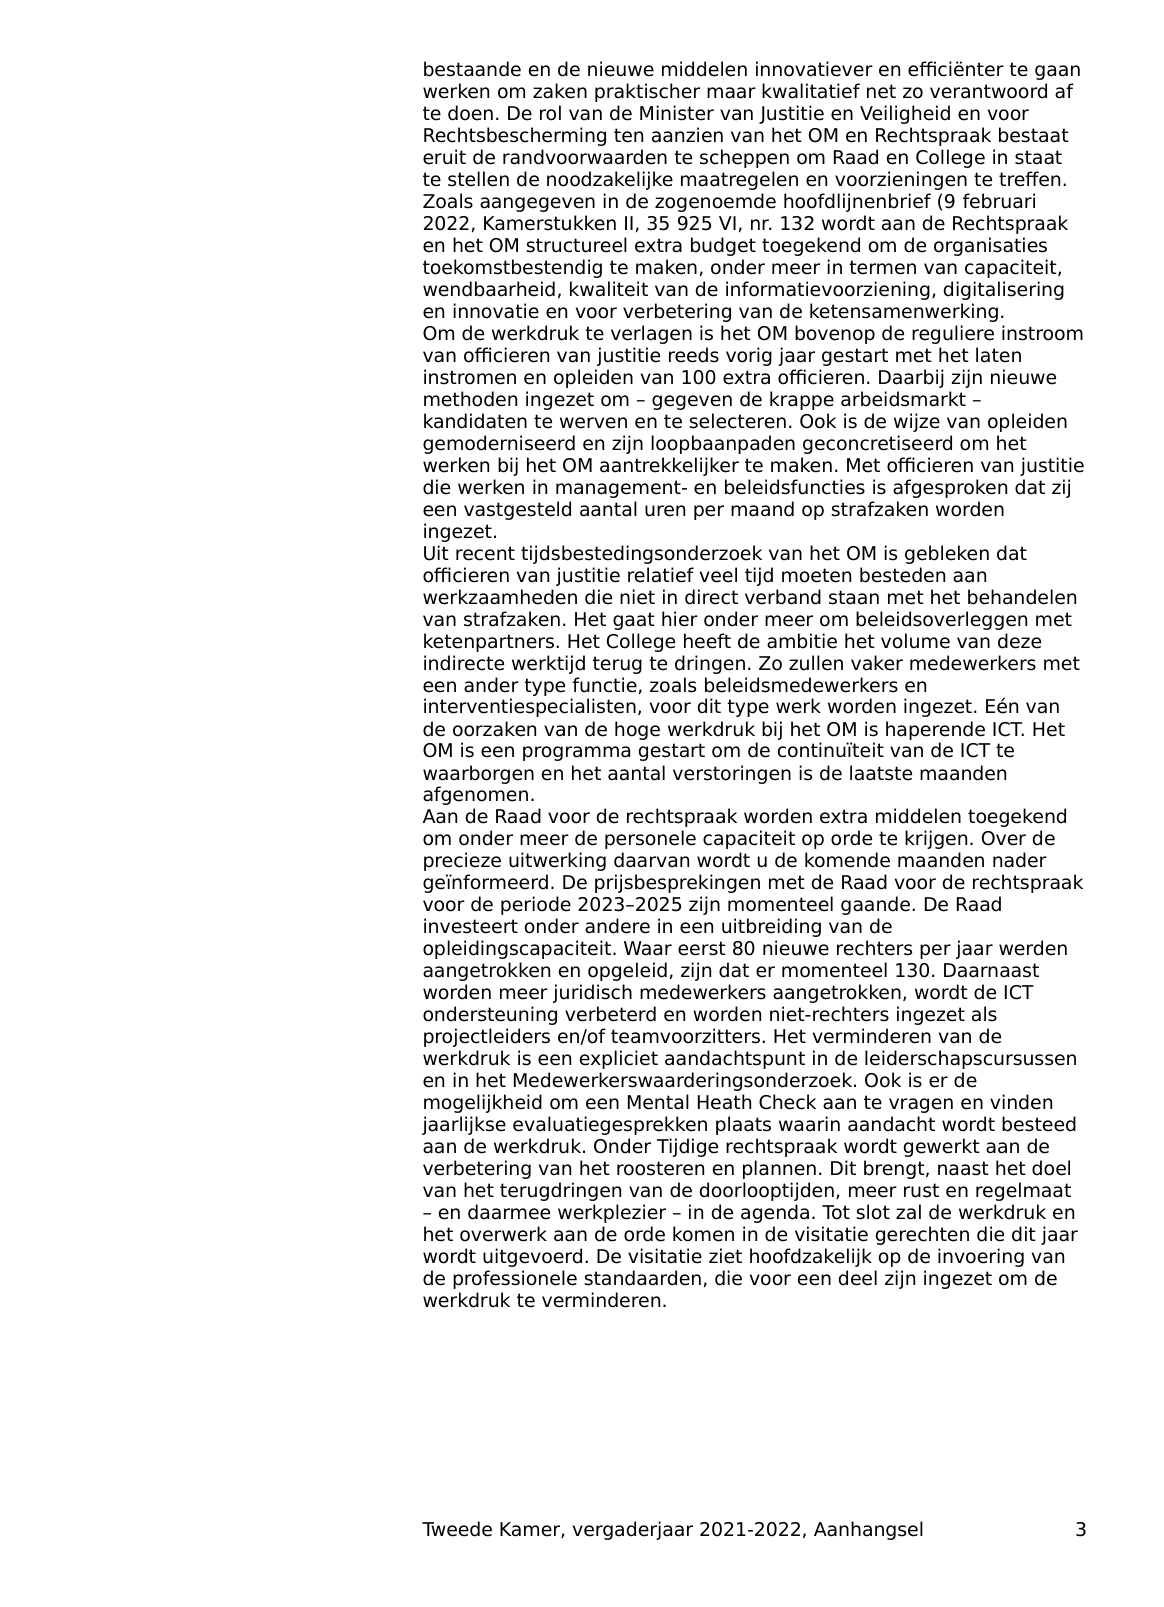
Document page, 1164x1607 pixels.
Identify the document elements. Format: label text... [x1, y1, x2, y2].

text Uit recent tijdsbestedingsonderzoek van het OM is gebleken dat officieren van justitie relatief veel tijd moeten besteden aan werkzaamheden die niet in direct verband staan met het behandelen van strafzaken. Het gaat hier onder meer om beleidsoverleggen met ketenpartners. Het College heeft de ambitie het volume van deze indirecte werktijd terug te dringen. Zo zullen vaker medewerkers met een ander type functie, zoals beleidsmedewerkers en interventiespecialisten, voor dit type werk worden ingezet. Eén van de oorzaken van de hoge werkdruk bij het OM is haperende ICT. Het OM is een programma gestart om de continuïteit van de ICT te waarborgen en het aantal verstoringen is de laatste maanden afgenomen. [422, 543, 1087, 806]
text Aan de Raad voor de rechtspraak worden extra middelen toegekend om onder meer de personele capaciteit op orde te krijgen. Over de precieze uitwerking daarvan wordt u de komende maanden nader geïnformeerd. De prijsbesprekingen met de Raad voor de rechtspraak voor de periode 2023–2025 zijn momenteel gaande. De Raad investeert onder andere in een uitbreiding van de opleidingscapaciteit. Waar eerst 80 nieuwe rechters per jaar werden aangetrokken en opgeleid, zijn dat er momenteel 130. Daarnaast worden meer juridisch medewerkers aangetrokken, wordt de ICT ondersteuning verbeterd en worden niet-rechters ingezet als projectleiders en/of teamvoorzitters. Het verminderen van de werkdruk is een expliciet aandachtspunt in de leiderschapscursussen en in het Medewerkerswaarderingsonderzoek. Ook is er de mogelijkheid om een Mental Heath Check aan te vragen en vinden jaarlijkse evaluatiegesprekken plaats waarin aandacht wordt besteed aan de werkdruk. Onder Tijdige rechtspraak wordt gewerkt aan de verbetering van het roosteren en plannen. Dit brengt, naast het doel van het terugdringen van de doorlooptijden, meer rust en regelmaat – en daarmee werkplezier – in de agenda. Tot slot zal de werkdruk en het overwerk aan de orde komen in de visitatie gerechten die dit jaar wordt uitgevoerd. De visitatie ziet hoofdzakelijk op de invoering van de professionele standaarden, die voor een deel zijn ingezet om de werkdruk te verminderen. [422, 806, 1087, 1312]
text Om de werkdruk te verlagen is het OM bovenop de reguliere instroom van officieren van justitie reeds vorig jaar gestart met het laten instromen en opleiden van 100 extra officieren. Daarbij zijn nieuwe methoden ingezet om – gegeven de krappe arbeidsmarkt – kandidaten te werven en te selecteren. Ook is de wijze van opleiden gemoderniseerd en zijn loopbaanpaden geconcretiseerd om het werken bij het OM aantrekkelijker te maken. Met officieren van justitie die werken in management- en beleidsfuncties is afgesproken dat zij een vastgesteld aantal uren per maand op strafzaken worden ingezet. [422, 323, 1087, 543]
text bestaande en de nieuwe middelen innovatiever en efficiënter te gaan werken om zaken praktischer maar kwalitatief net zo verantwoord af te doen. De rol van de Minister van Justitie en Veiligheid en voor Rechtsbescherming ten aanzien van het OM en Rechtspraak bestaat eruit de randvoorwaarden te scheppen om Raad en College in staat te stellen de noodzakelijke maatregelen en voorzieningen te treffen. Zoals aangegeven in de zogenoemde hoofdlijnenbrief (9 februari 2022, Kamerstukken II, 35 925 VI, nr. 132 wordt aan de Rechtspraak en het OM structureel extra budget toegekend om de organisaties toekomstbestendig te maken, onder meer in termen van capaciteit, wendbaarheid, kwaliteit van de informatievoorziening, digitalisering en innovatie en voor verbetering van de ketensamenwerking. [422, 59, 1087, 323]
